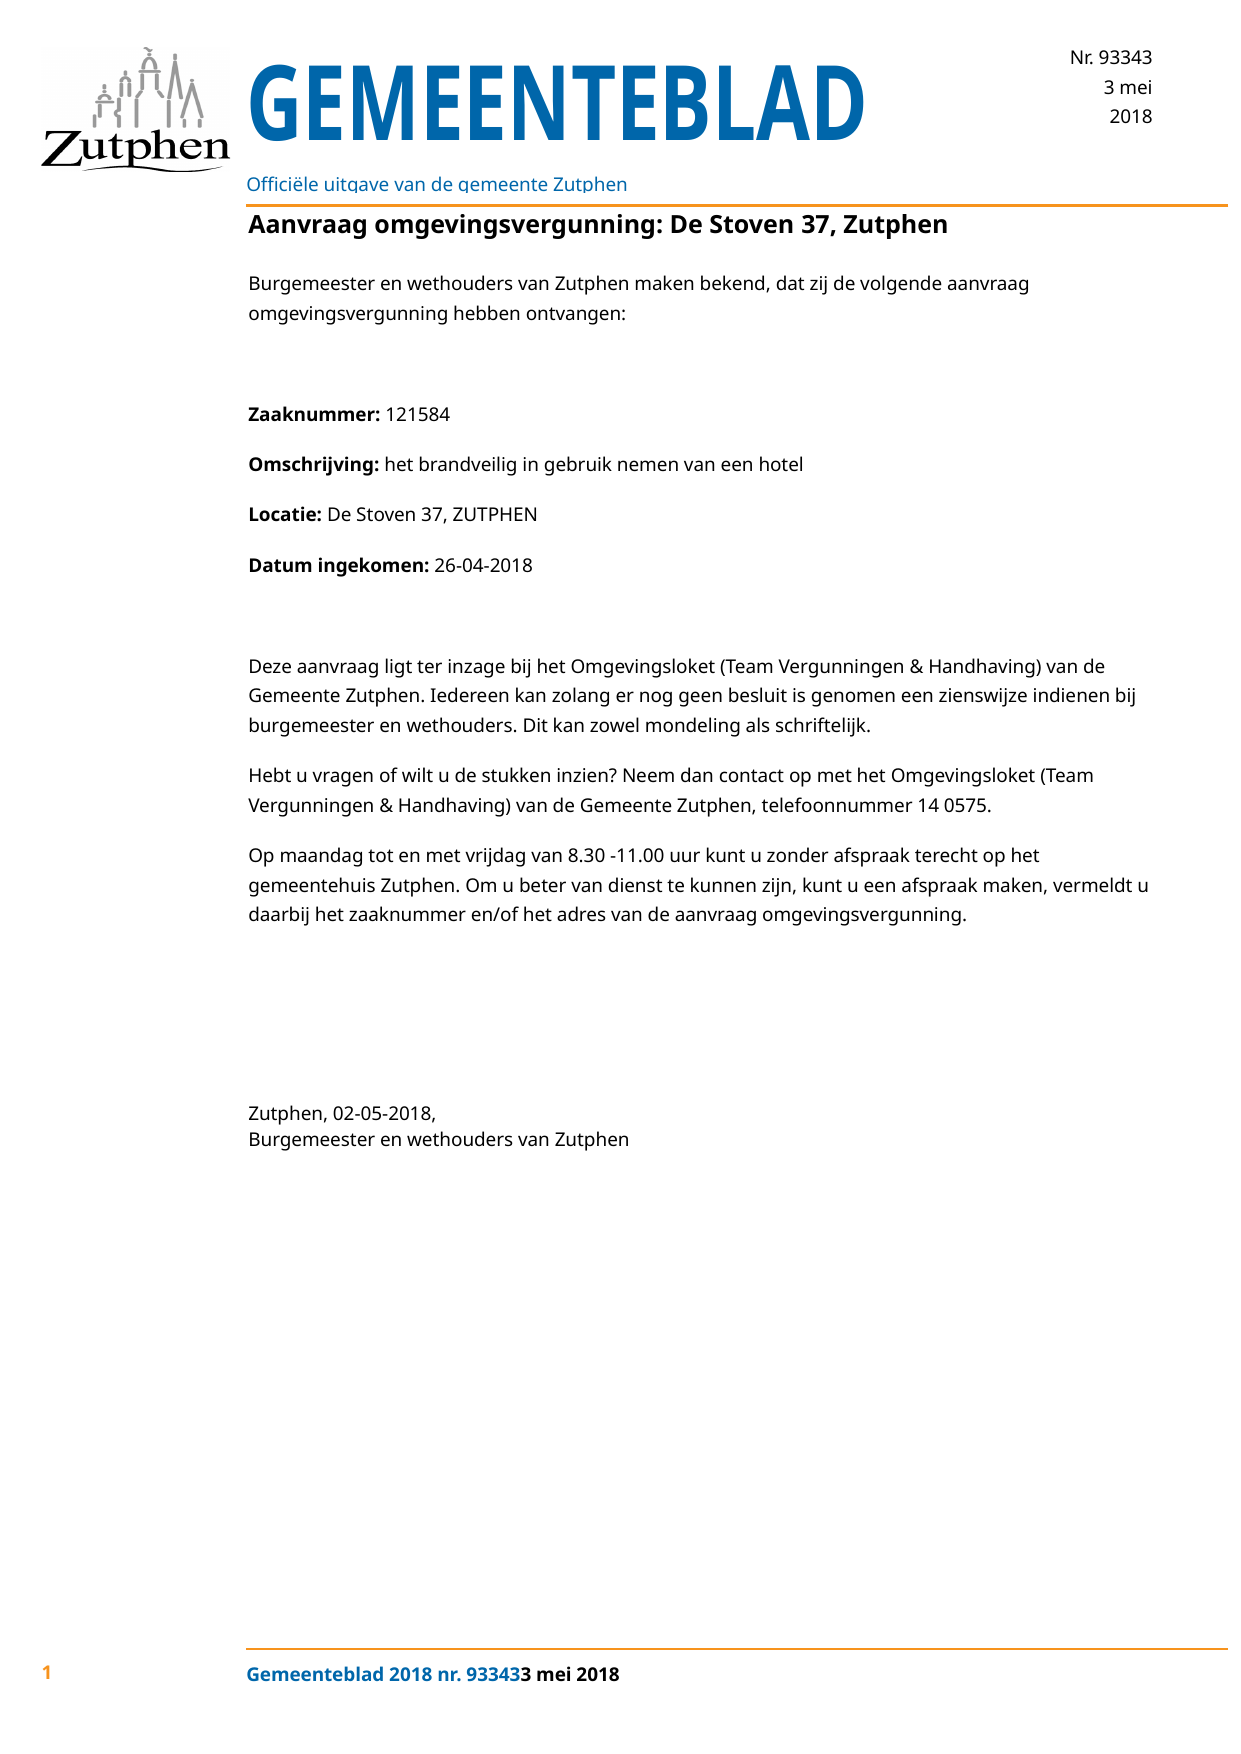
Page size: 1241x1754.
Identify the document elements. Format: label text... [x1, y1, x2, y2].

text Zutphen, 02-05-2018, [248, 1101, 1152, 1126]
picture [41, 47, 231, 172]
text Op maandag tot en met vrijdag van 8.30 -11.00 uur kunt u zonder afspraak terecht op het gemeentehuis Zutphen. Om u beter van dienst te kunnen zijn, kunt u een afspraak maken, vermeldt u daarbij het zaaknummer en/of het adres van de aanvraag omgevingsvergunning. [248, 842, 1152, 927]
text Burgemeester en wethouders van Zutphen [248, 1126, 1152, 1152]
text Burgemeester en wethouders van Zutphen maken bekend, dat zij de volgende aanvraag omgevingsvergunning hebben ontvangen: [248, 270, 1152, 326]
text Hebt u vragen of wilt u de stukken inzien? Neem dan contact op met het Omgevingsloket (Team Vergunningen & Handhaving) van de Gemeente Zutphen, telefoonnummer 14 0575. [248, 762, 1152, 818]
text Aanvraag omgevingsvergunning: De Stoven 37, Zutphen [248, 207, 1152, 241]
text Locatie: De Stoven 37, ZUTPHEN [248, 502, 1152, 527]
text Deze aanvraag ligt ter inzage bij het Omgevingsloket (Team Vergunningen & Handhaving) van de Gemeente Zutphen. Iedereen kan zolang er nog geen besluit is genomen een zienswijze indienen bij burgemeester en wethouders. Dit kan zowel mondeling als schriftelijk. [248, 653, 1152, 738]
text Datum ingekomen: 26-04-2018 [248, 552, 1152, 578]
text Zaaknummer: 121584 [248, 401, 1152, 426]
text Omschrijving: het brandveilig in gebruik nemen van een hotel [248, 451, 1152, 477]
